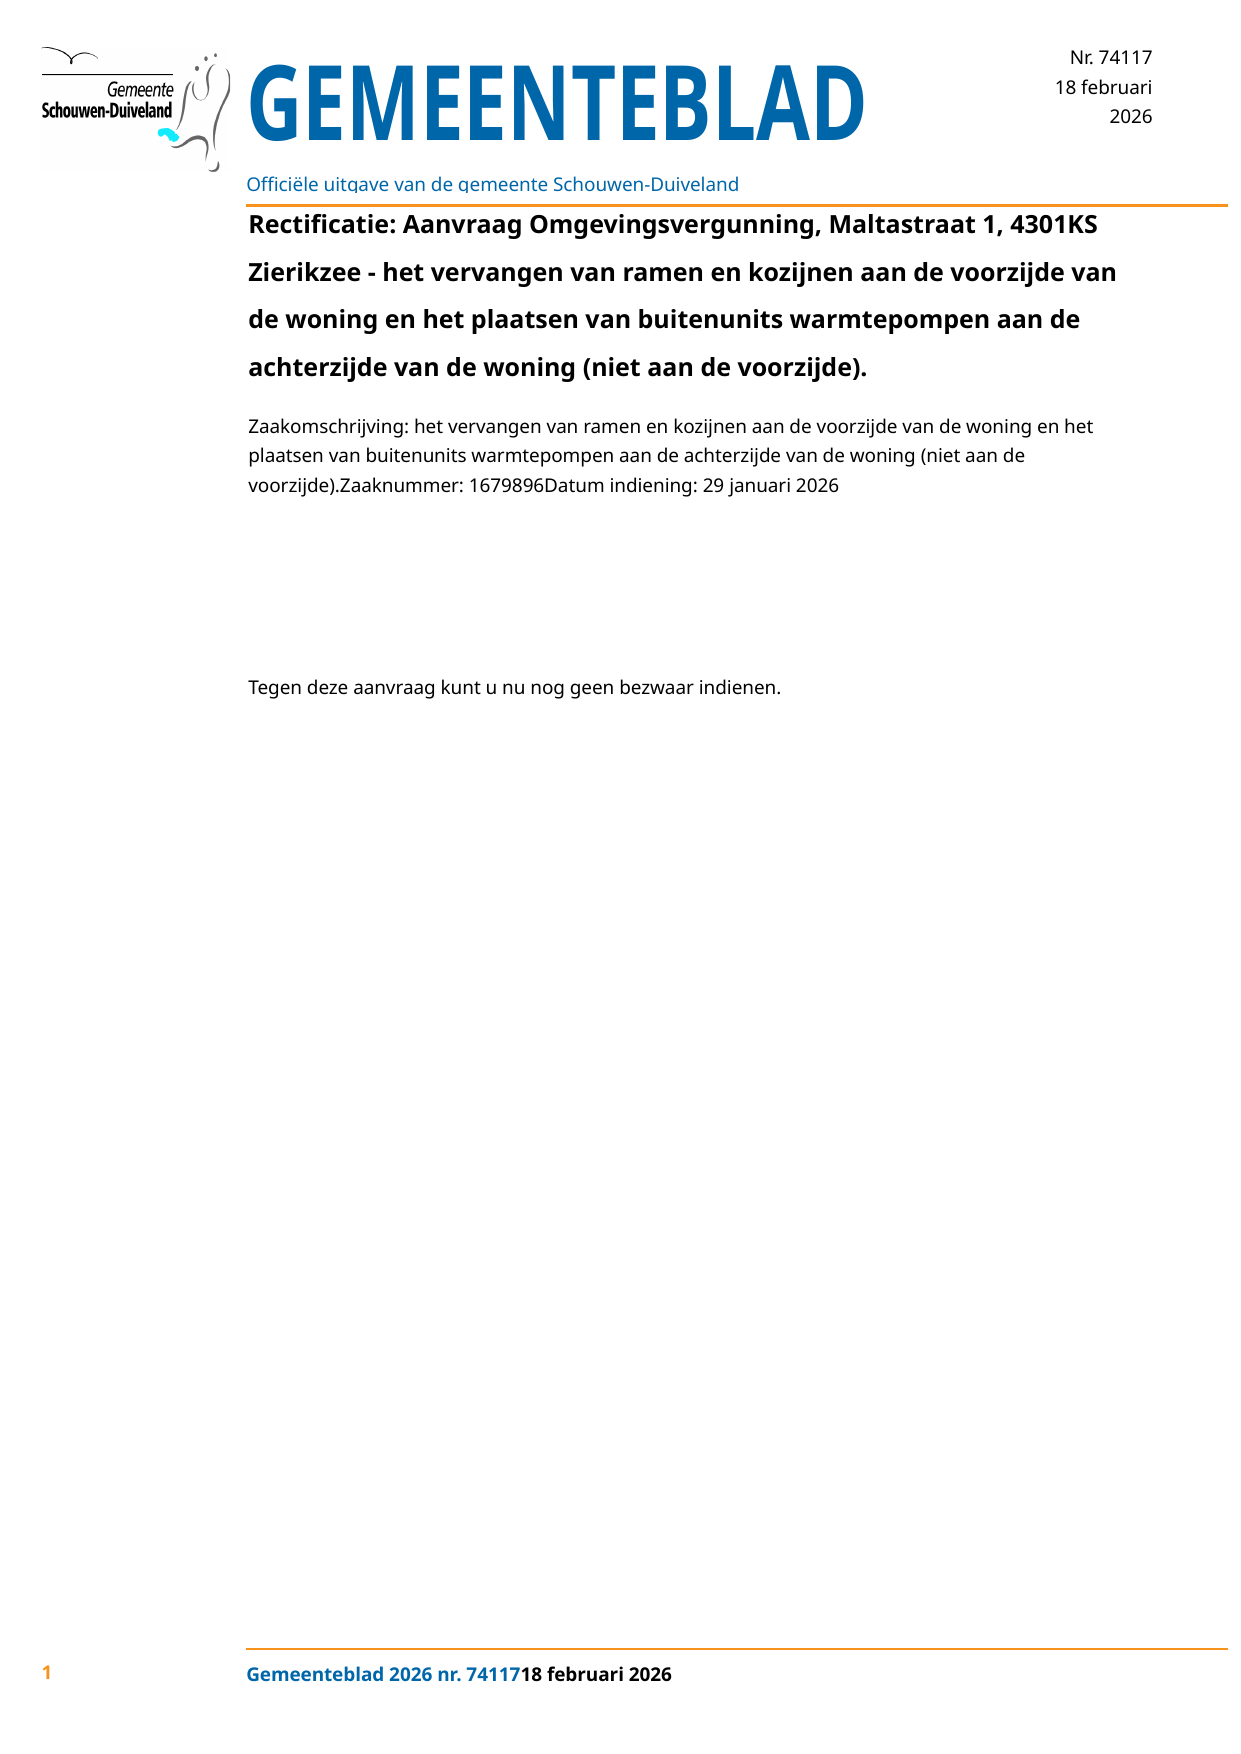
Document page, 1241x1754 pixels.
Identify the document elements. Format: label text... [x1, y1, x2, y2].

text Tegen deze aanvraag kunt u nu nog geen bezwaar indienen. [248, 674, 1152, 700]
picture [41, 47, 231, 172]
text Zaakomschrijving: het vervangen van ramen en kozijnen aan de voorzijde van de woning en het plaatsen van buitenunits warmtepompen aan de achterzijde van de woning (niet aan de voorzijde).Zaaknummer: 1679896Datum indiening: 29 januari 2026 [248, 413, 1152, 498]
text Rectificatie: Aanvraag Omgevingsvergunning, Maltastraat 1, 4301KS Zierikzee - het vervangen van ramen en kozijnen aan de voorzijde van de woning en het plaatsen van buitenunits warmtepompen aan de achterzijde van de woning (niet aan de voorzijde). [248, 207, 1152, 384]
